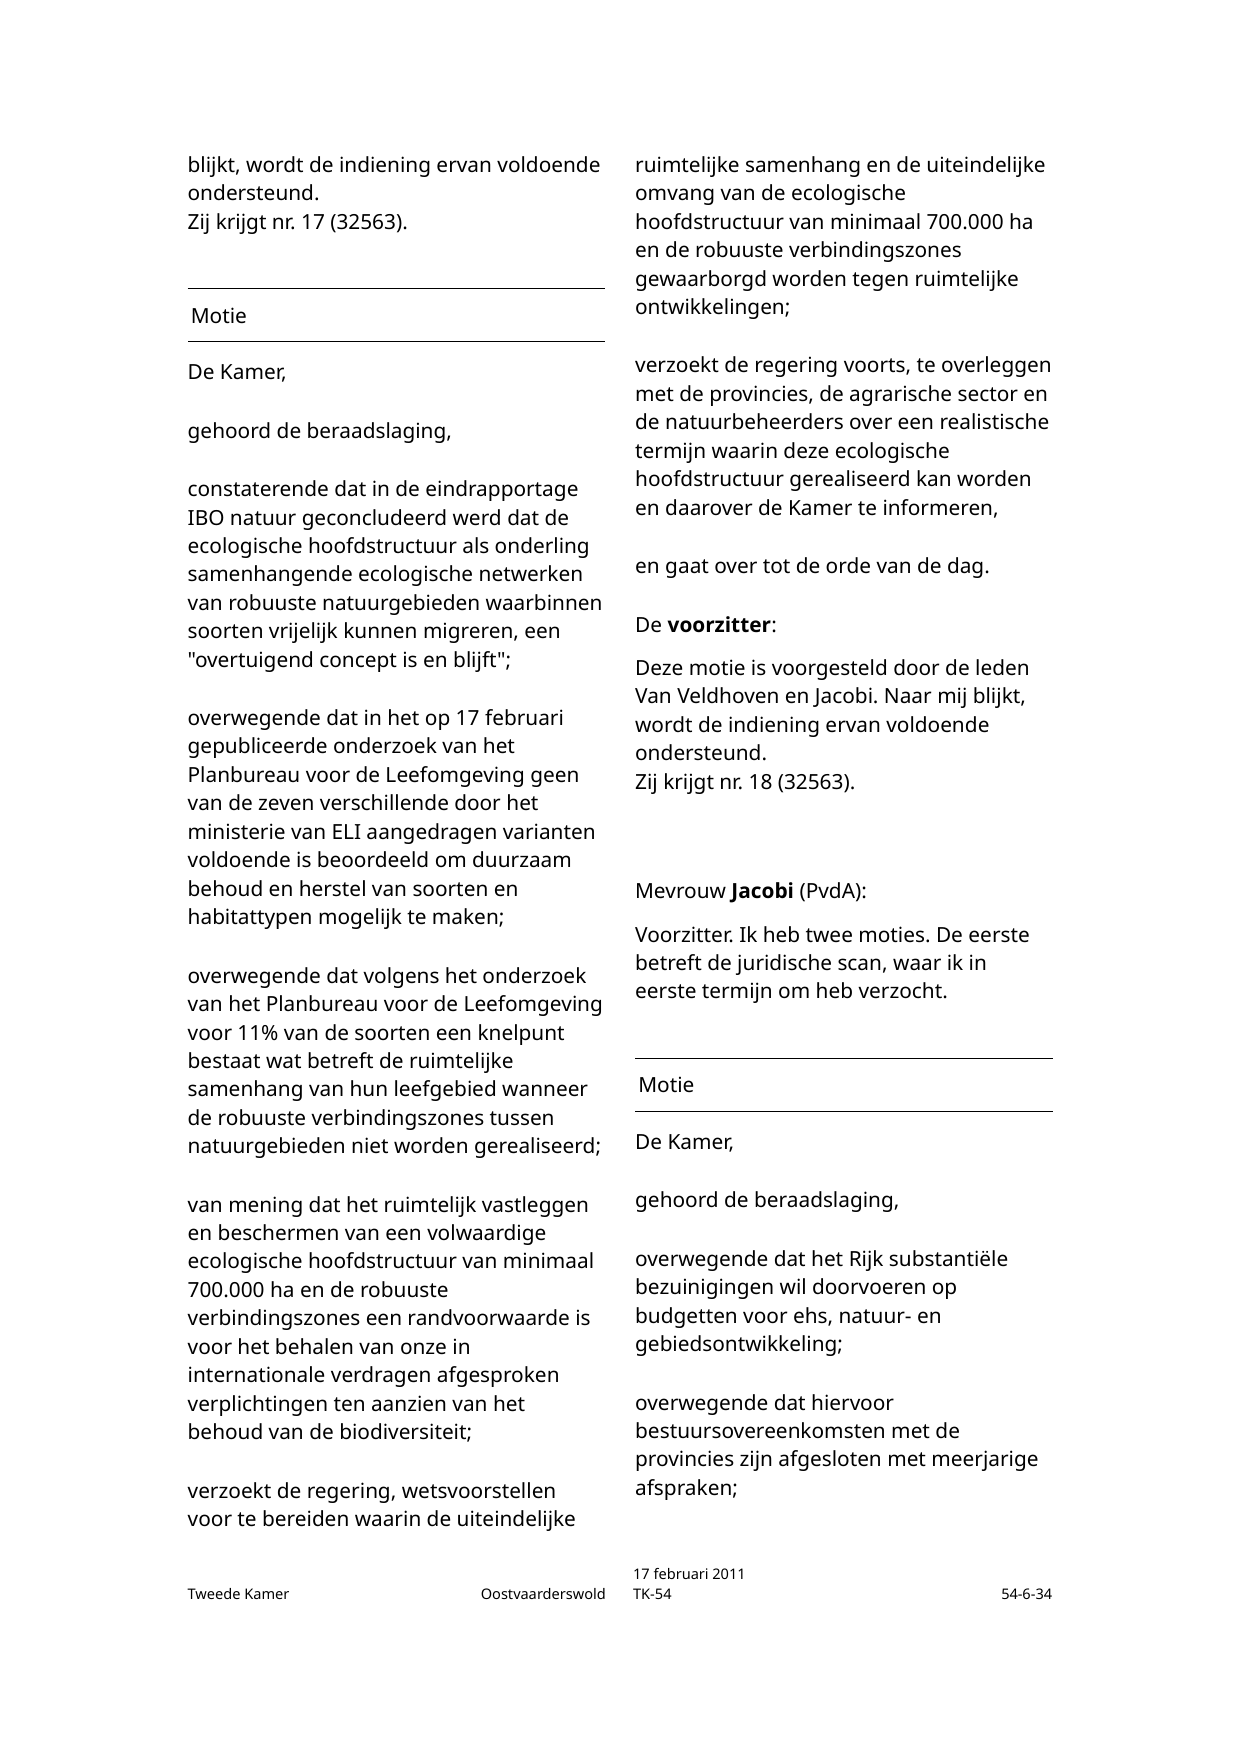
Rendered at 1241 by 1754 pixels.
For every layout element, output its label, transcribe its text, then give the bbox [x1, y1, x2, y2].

text blijkt, wordt de indiening ervan voldoende ondersteund. [187, 150, 605, 207]
text Voorzitter. Ik heb twee moties. De eerste betreft de juridische scan, waar ik in eerste termijn om heb verzocht. [635, 920, 1053, 1005]
text De Kamer, [187, 357, 605, 386]
text gehoord de beraadslaging, [635, 1185, 1053, 1214]
text constaterende dat in de eindrapportage IBO natuur geconcludeerd werd dat de ecologische hoofdstructuur als onderling samenhangende ecologische netwerken van robuuste natuurgebieden waarbinnen soorten vrijelijk kunnen migreren, een "overtuigend concept is en blijft"; [187, 474, 605, 673]
text overwegende dat hiervoor bestuursovereenkomsten met de provincies zijn afgesloten met meerjarige afspraken; [635, 1388, 1053, 1501]
text overwegende dat volgens het onderzoek van het Planbureau voor de Leefomgeving voor 11% van de soorten een knelpunt bestaat wat betreft de ruimtelijke samenhang van hun leefgebied wanneer de robuuste verbindingszones tussen natuurgebieden niet worden gerealiseerd; [187, 961, 605, 1160]
text overwegende dat het Rijk substantiële bezuinigingen wil doorvoeren op budgetten voor ehs, natuur- en gebiedsontwikkeling; [635, 1244, 1053, 1358]
text overwegende dat in het op 17 februari gepubliceerde onderzoek van het Planbureau voor de Leefomgeving geen van de zeven verschillende door het ministerie van ELI aangedragen varianten voldoende is beoordeeld om duurzaam behoud en herstel van soorten en habitattypen mogelijk te maken; [187, 703, 605, 931]
text verzoekt de regering, wetsvoorstellen voor te bereiden waarin de uiteindelijke [187, 1476, 605, 1533]
text van mening dat het ruimtelijk vastleggen en beschermen van een volwaardige ecologische hoofdstructuur van minimaal 700.000 ha en de robuuste verbindingszones een randvoorwaarde is voor het behalen van onze in internationale verdragen afgesproken verplichtingen ten aanzien van het behoud van de biodiversiteit; [187, 1190, 605, 1446]
text verzoekt de regering voorts, te overleggen met de provincies, de agrarische sector en de natuurbeheerders over een realistische termijn waarin deze ecologische hoofdstructuur gerealiseerd kan worden en daarover de Kamer te informeren, [635, 351, 1053, 521]
subtitle Motie [635, 1059, 1053, 1111]
text Zij krijgt nr. 17 (32563). [187, 207, 605, 235]
text ruimtelijke samenhang en de uiteindelijke omvang van de ecologische hoofdstructuur van minimaal 700.000 ha en de robuuste verbindingszones gewaarborgd worden tegen ruimtelijke ontwikkelingen; [635, 150, 1053, 321]
text Deze motie is voorgesteld door de leden Van Veldhoven en Jacobi. Naar mij blijkt, wordt de indiening ervan voldoende ondersteund. [635, 653, 1053, 767]
text De Kamer, [635, 1127, 1053, 1155]
subtitle Motie [187, 289, 605, 342]
text Zij krijgt nr. 18 (32563). [635, 767, 1053, 795]
text gehoord de beraadslaging, [187, 416, 605, 444]
text en gaat over tot de orde van de dag. [635, 551, 1053, 580]
text De voorzitter: [635, 610, 1053, 638]
text  [635, 825, 1053, 854]
text Mevrouw Jacobi (PvdA): [635, 876, 1053, 905]
